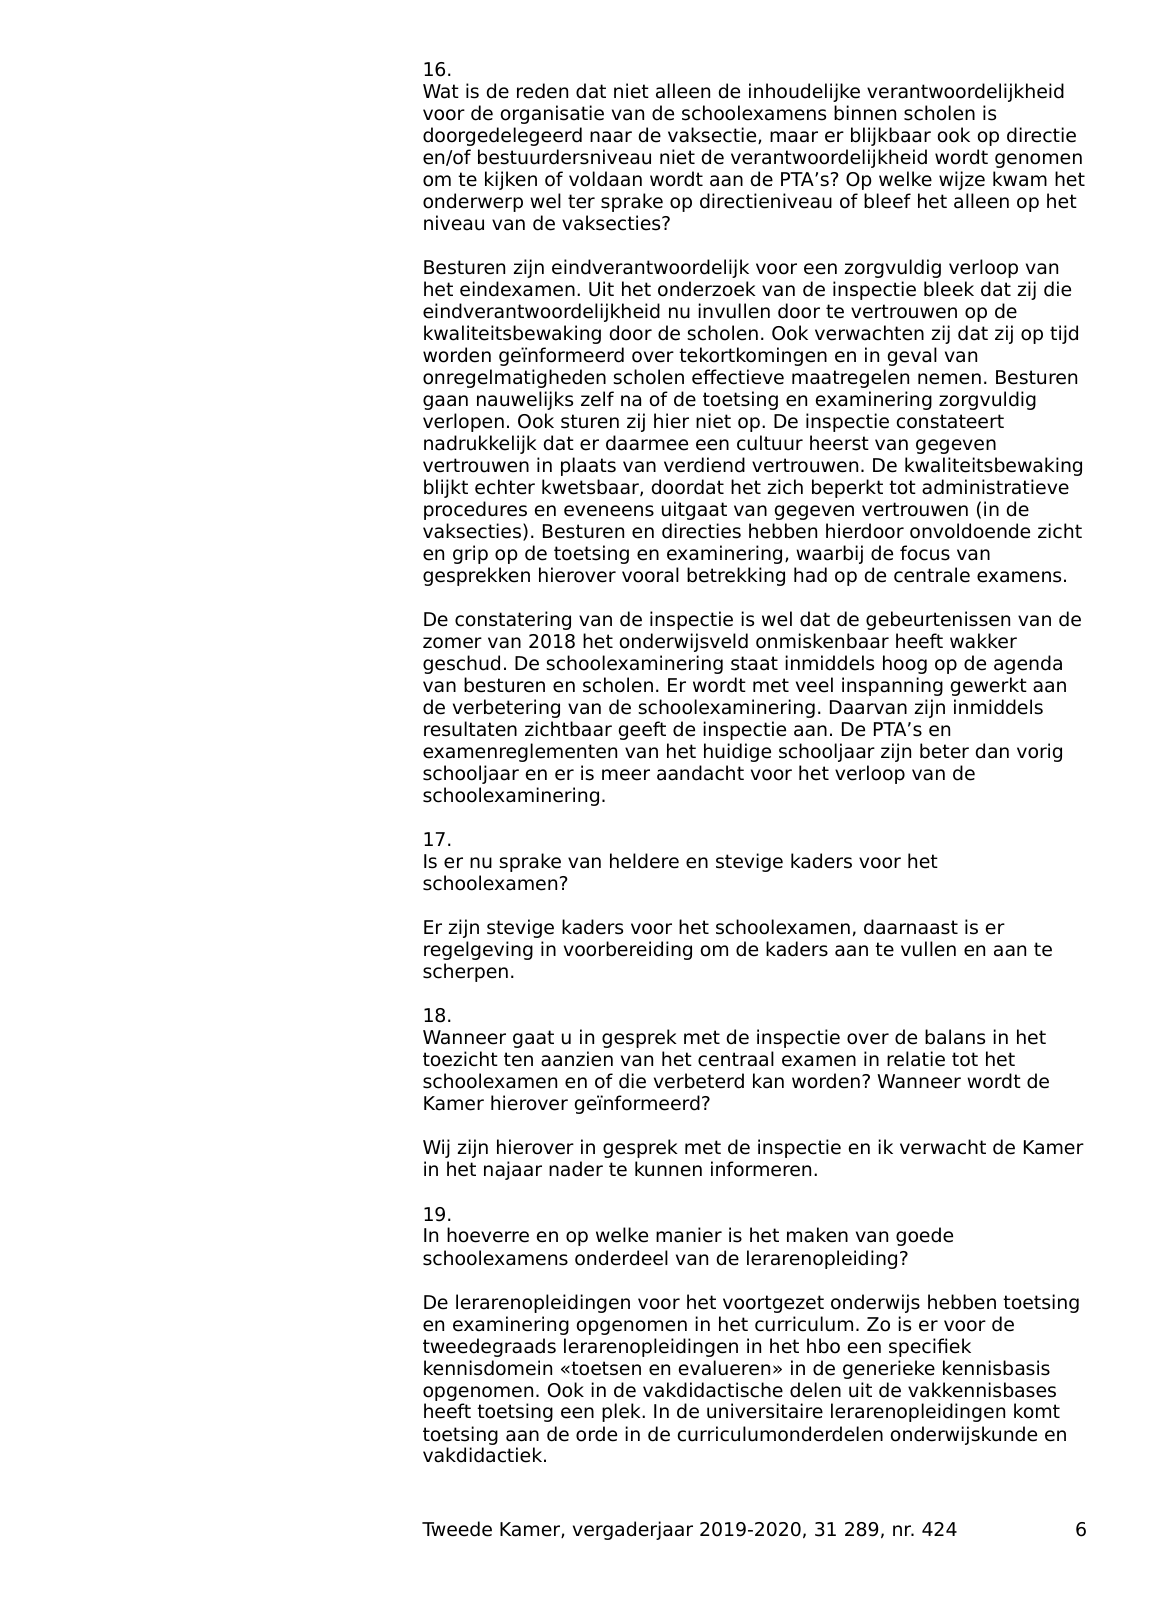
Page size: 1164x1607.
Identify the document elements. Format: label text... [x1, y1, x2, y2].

text Is er nu sprake van heldere en stevige kaders voor het schoolexamen? [422, 851, 1087, 895]
text In hoeverre en op welke manier is het maken van goede schoolexamens onderdeel van de lerarenopleiding? [422, 1225, 1087, 1269]
text 17. [422, 829, 1087, 851]
text Er zijn stevige kaders voor het schoolexamen, daarnaast is er regelgeving in voorbereiding om de kaders aan te vullen en aan te scherpen. [422, 917, 1087, 983]
text Wanneer gaat u in gesprek met de inspectie over de balans in het toezicht ten aanzien van het centraal examen in relatie tot het schoolexamen en of die verbeterd kan worden? Wanneer wordt de Kamer hierover geïnformeerd? [422, 1027, 1087, 1115]
text De constatering van de inspectie is wel dat de gebeurtenissen van de zomer van 2018 het onderwijsveld onmiskenbaar heeft wakker geschud. De schoolexaminering staat inmiddels hoog op de agenda van besturen en scholen. Er wordt met veel inspanning gewerkt aan de verbetering van de schoolexaminering. Daarvan zijn inmiddels resultaten zichtbaar geeft de inspectie aan. De PTA’s en examenreglementen van het huidige schooljaar zijn beter dan vorig schooljaar en er is meer aandacht voor het verloop van de schoolexaminering. [422, 609, 1087, 807]
text De lerarenopleidingen voor het voortgezet onderwijs hebben toetsing en examinering opgenomen in het curriculum. Zo is er voor de tweedegraads lerarenopleidingen in het hbo een specifiek kennisdomein «toetsen en evalueren» in de generieke kennisbasis opgenomen. Ook in de vakdidactische delen uit de vakkennisbases heeft toetsing een plek. In de universitaire lerarenopleidingen komt toetsing aan de orde in de curriculumonderdelen onderwijskunde en vakdidactiek. [422, 1292, 1087, 1467]
text 16. [422, 59, 1087, 81]
text Wij zijn hierover in gesprek met de inspectie en ik verwacht de Kamer in het najaar nader te kunnen informeren. [422, 1137, 1087, 1181]
text 18. [422, 1005, 1087, 1027]
text Besturen zijn eindverantwoordelijk voor een zorgvuldig verloop van het eindexamen. Uit het onderzoek van de inspectie bleek dat zij die eindverantwoordelijkheid nu invullen door te vertrouwen op de kwaliteitsbewaking door de scholen. Ook verwachten zij dat zij op tijd worden geïnformeerd over tekortkomingen en in geval van onregelmatigheden scholen effectieve maatregelen nemen. Besturen gaan nauwelijks zelf na of de toetsing en examinering zorgvuldig verlopen. Ook sturen zij hier niet op. De inspectie constateert nadrukkelijk dat er daarmee een cultuur heerst van gegeven vertrouwen in plaats van verdiend vertrouwen. De kwaliteitsbewaking blijkt echter kwetsbaar, doordat het zich beperkt tot administratieve procedures en eveneens uitgaat van gegeven vertrouwen (in de vaksecties). Besturen en directies hebben hierdoor onvoldoende zicht en grip op de toetsing en examinering, waarbij de focus van gesprekken hierover vooral betrekking had op de centrale examens. [422, 257, 1087, 587]
text Wat is de reden dat niet alleen de inhoudelijke verantwoordelijkheid voor de organisatie van de schoolexamens binnen scholen is doorgedelegeerd naar de vaksectie, maar er blijkbaar ook op directie en/of bestuurdersniveau niet de verantwoordelijkheid wordt genomen om te kijken of voldaan wordt aan de PTA’s? Op welke wijze kwam het onderwerp wel ter sprake op directieniveau of bleef het alleen op het niveau van de vaksecties? [422, 81, 1087, 235]
text 19. [422, 1203, 1087, 1225]
